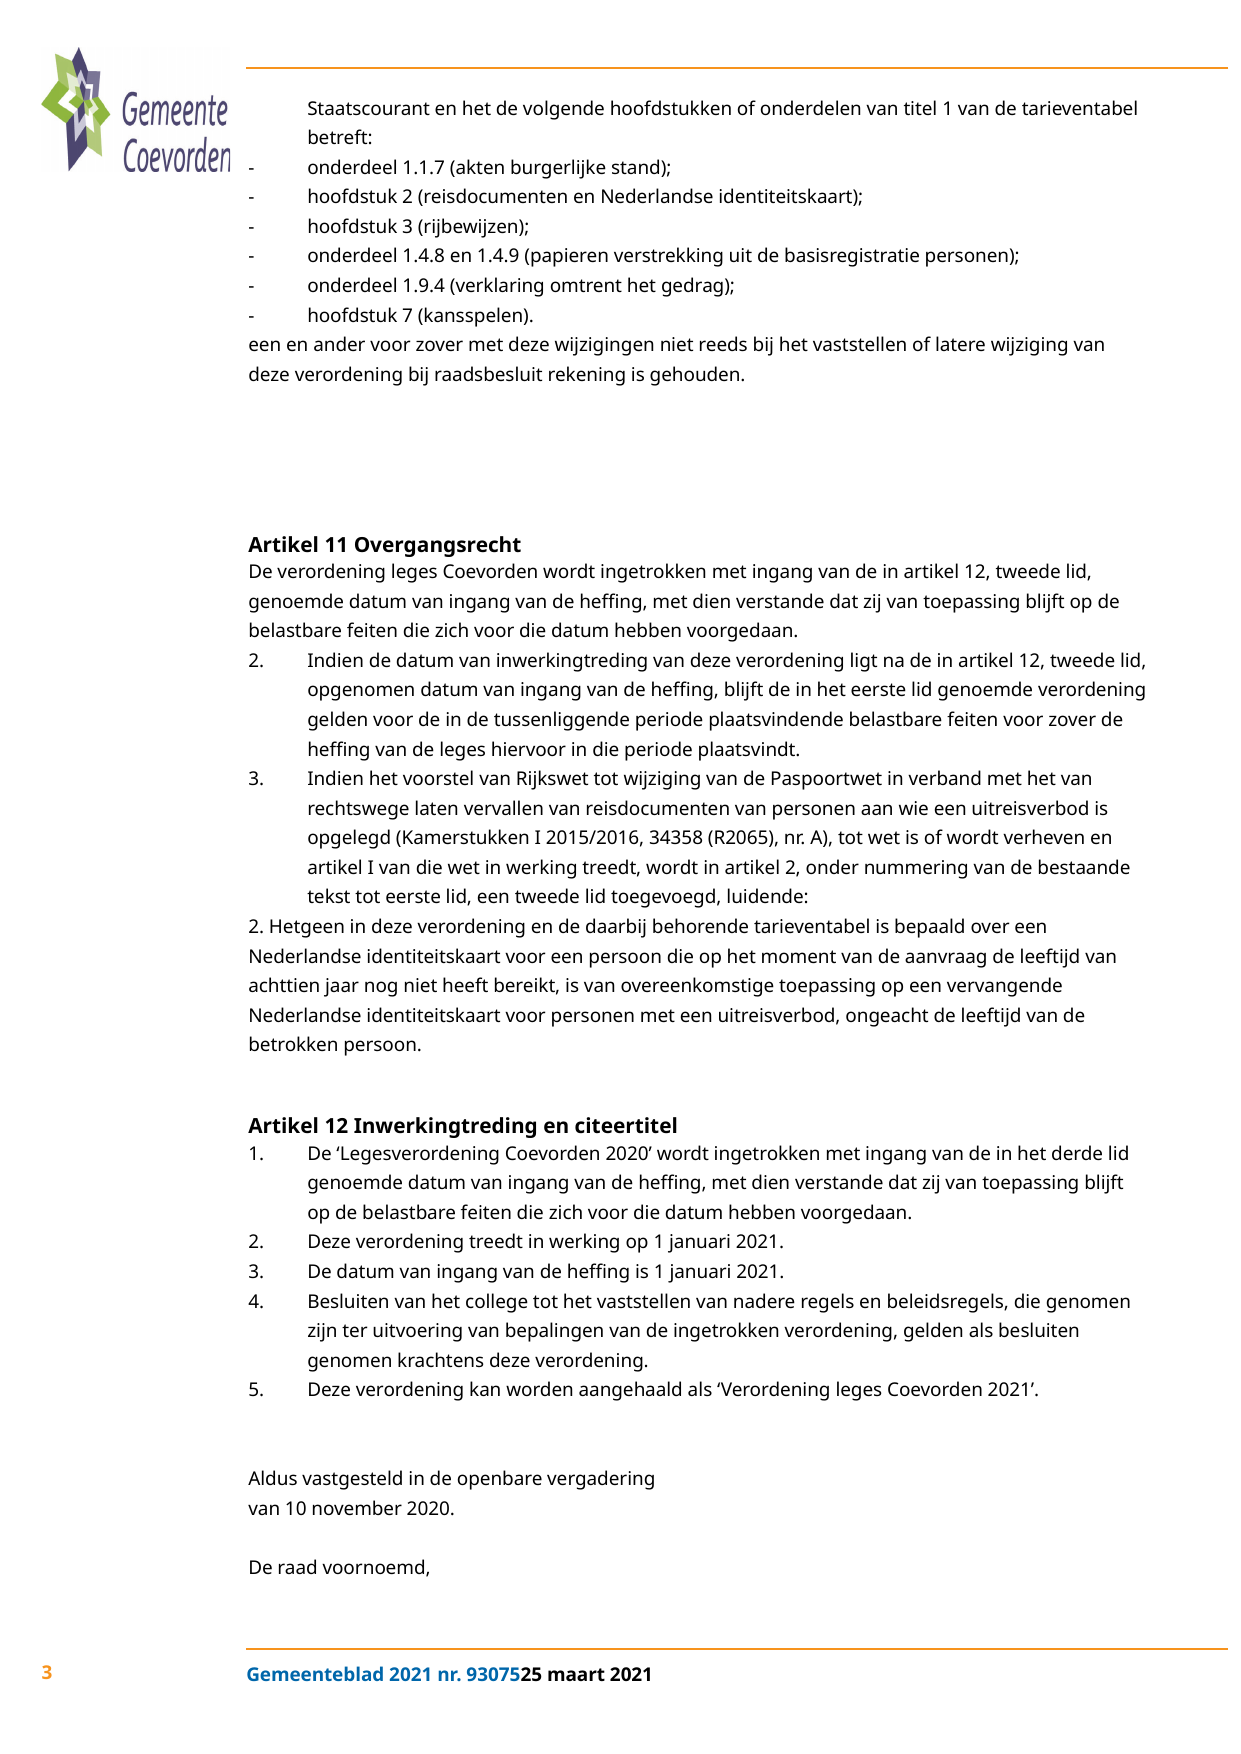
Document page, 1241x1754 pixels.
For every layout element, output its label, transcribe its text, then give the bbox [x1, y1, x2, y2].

text Artikel 12 Inwerkingtreding en citeertitel [248, 1112, 1152, 1140]
list De ‘Legesverordening Coevorden 2020’ wordt ingetrokken met ingang van de in het derde lid genoemde datum van ingang van de heffing, met dien verstande dat zij van toepassing blijft op de belastbare feiten die zich voor die datum hebben voorgedaan. [248, 1140, 1152, 1225]
text een en ander voor zover met deze wijzigingen niet reeds bij het vaststellen of latere wijziging van deze verordening bij raadsbesluit rekening is gehouden. [248, 331, 1152, 387]
text 2. Hetgeen in deze verordening en de daarbij behorende tarieventabel is bepaald over een Nederlandse identiteitskaart voor een persoon die op het moment van de aanvraag de leeftijd van achttien jaar nog niet heeft bereikt, is van overeenkomstige toepassing op een vervangende Nederlandse identiteitskaart voor personen met een uitreisverbod, ongeacht de leeftijd van de betrokken persoon. [248, 913, 1152, 1057]
picture [41, 47, 231, 172]
list Indien de datum van inwerkingtreding van deze verordening ligt na de in artikel 12, tweede lid, opgenomen datum van ingang van de heffing, blijft de in het eerste lid genoemde verordening gelden voor de in de tussenliggende periode plaatsvindende belastbare feiten voor zover de heffing van de leges hiervoor in die periode plaatsvindt. [248, 647, 1152, 761]
list Besluiten van het college tot het vaststellen van nadere regels en beleidsregels, die genomen zijn ter uitvoering van bepalingen van de ingetrokken verordening, gelden als besluiten genomen krachtens deze verordening. [248, 1288, 1152, 1373]
list hoofdstuk 2 (reisdocumenten en Nederlandse identiteitskaart); [248, 183, 1152, 209]
list onderdeel 1.1.7 (akten burgerlijke stand); [248, 154, 1152, 180]
text Aldus vastgesteld in de openbare vergadering [248, 1465, 1152, 1491]
text van 10 november 2020. [248, 1495, 1152, 1521]
text De raad voornoemd, [248, 1554, 1152, 1580]
list hoofdstuk 7 (kansspelen). [248, 302, 1152, 328]
list onderdeel 1.4.8 en 1.4.9 (papieren verstrekking uit de basisregistratie personen); [248, 243, 1152, 268]
list onderdeel 1.9.4 (verklaring omtrent het gedrag); [248, 272, 1152, 298]
list Deze verordening kan worden aangehaald als ‘Verordening leges Coevorden 2021’. [248, 1377, 1152, 1402]
list hoofdstuk 3 (rijbewijzen); [248, 213, 1152, 239]
text Artikel 11 Overgangsrecht [248, 530, 1152, 558]
list Staatscourant en het de volgende hoofdstukken of onderdelen van titel 1 van de tarieventabel betreft: [248, 95, 1152, 150]
list Deze verordening treedt in werking op 1 januari 2021. [248, 1229, 1152, 1254]
list De datum van ingang van de heffing is 1 januari 2021. [248, 1258, 1152, 1284]
list Indien het voorstel van Rijkswet tot wijziging van de Paspoortwet in verband met het van rechtswege laten vervallen van reisdocumenten van personen aan wie een uitreisverbod is opgelegd (Kamerstukken I 2015/2016, 34358 (R2065), nr. A), tot wet is of wordt verheven en artikel I van die wet in werking treedt, wordt in artikel 2, onder nummering van de bestaande tekst tot eerste lid, een tweede lid toegevoegd, luidende: [248, 765, 1152, 909]
text De verordening leges Coevorden wordt ingetrokken met ingang van de in artikel 12, tweede lid, genoemde datum van ingang van de heffing, met dien verstande dat zij van toepassing blijft op de belastbare feiten die zich voor die datum hebben voorgedaan. [248, 558, 1152, 643]
